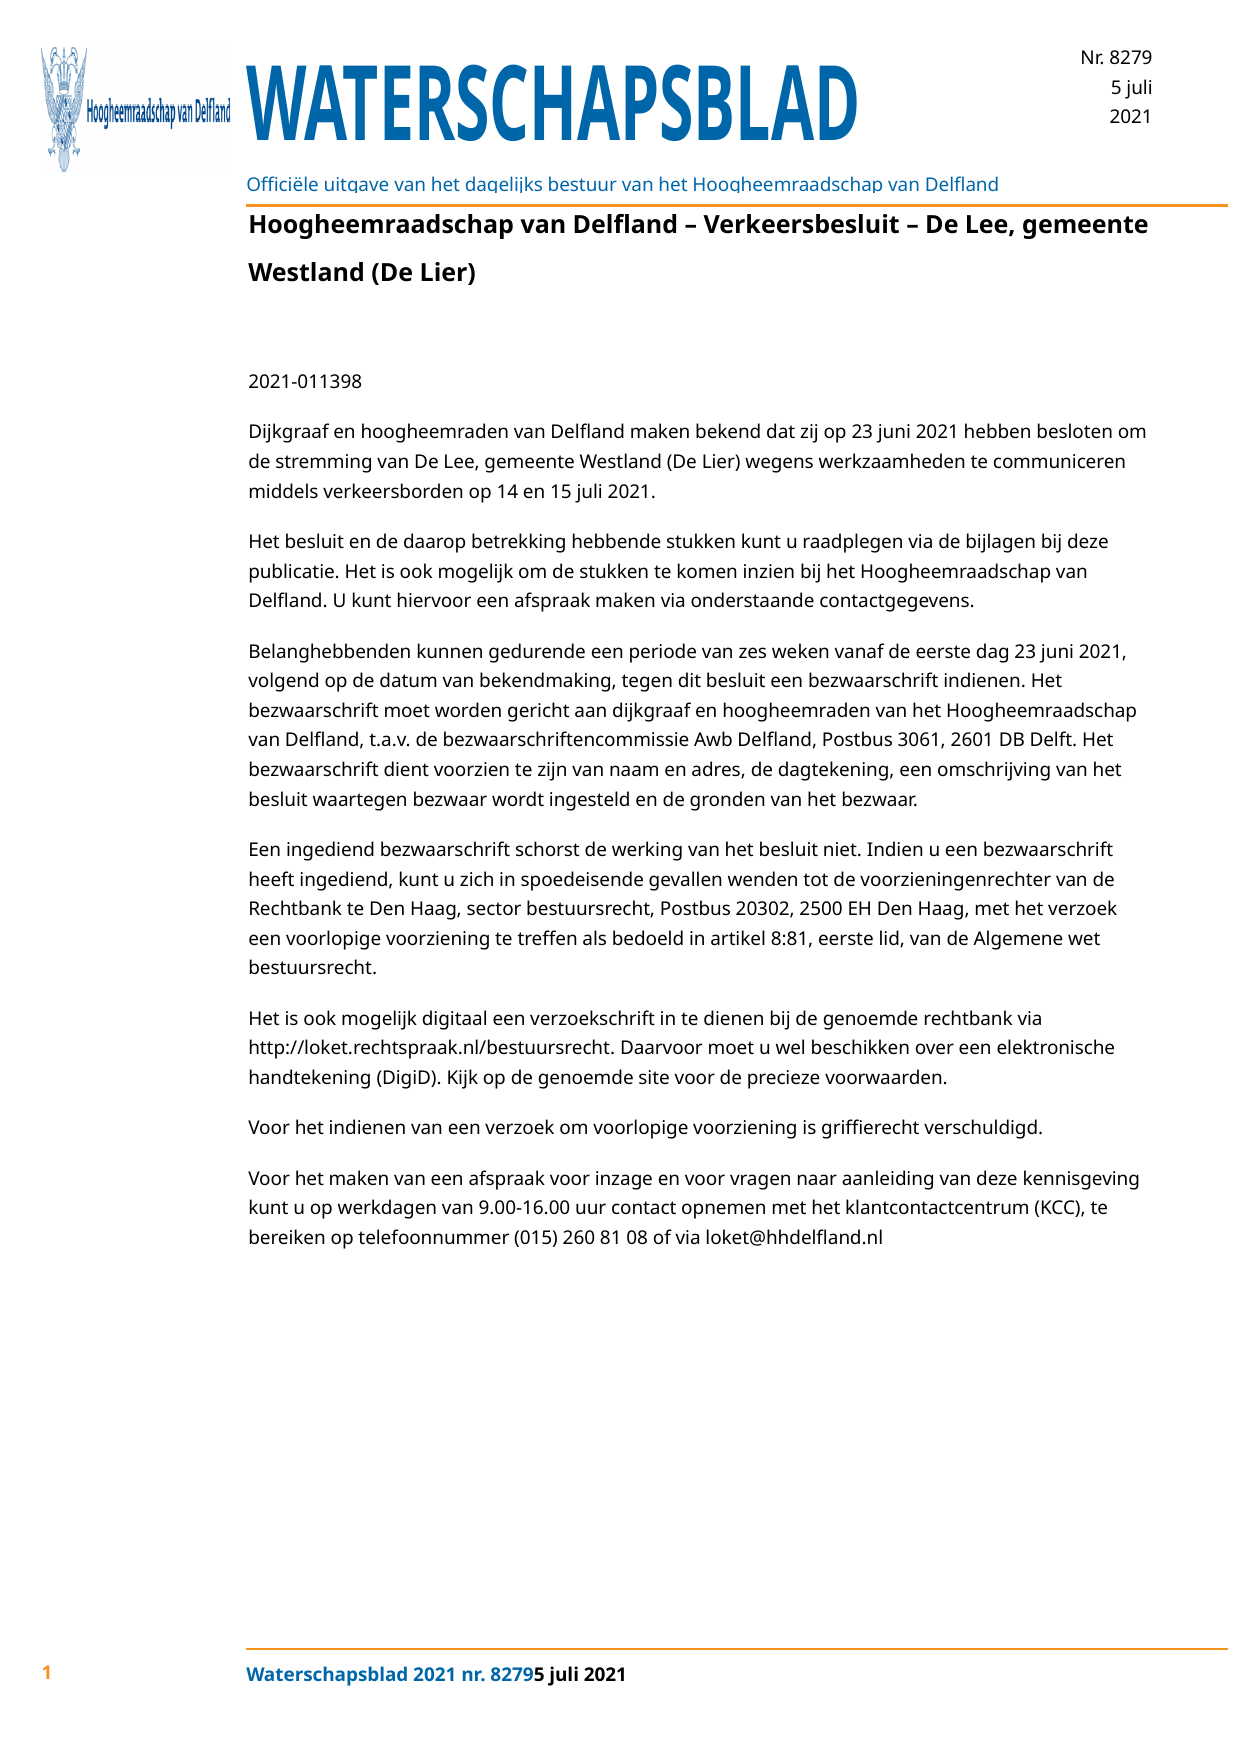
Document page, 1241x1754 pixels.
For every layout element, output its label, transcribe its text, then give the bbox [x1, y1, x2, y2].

text 2021-011398 [248, 368, 1152, 394]
text Belanghebbenden kunnen gedurende een periode van zes weken vanaf de eerste dag 23 juni 2021, volgend op de datum van bekendmaking, tegen dit besluit een bezwaarschrift indienen. Het bezwaarschrift moet worden gericht aan dijkgraaf en hoogheemraden van het Hoogheemraadschap van Delfland, t.a.v. de bezwaarschriftencommissie Awb Delfland, Postbus 3061, 2601 DB Delft. Het bezwaarschrift dient voorzien te zijn van naam en adres, de dagtekening, een omschrijving van het besluit waartegen bezwaar wordt ingesteld en de gronden van het bezwaar. [248, 638, 1152, 812]
text Voor het indienen van een verzoek om voorlopige voorziening is griffierecht verschuldigd. [248, 1114, 1152, 1140]
text Het besluit en de daarop betrekking hebbende stukken kunt u raadplegen via de bijlagen bij deze publicatie. Het is ook mogelijk om de stukken te komen inzien bij het Hoogheemraadschap van Delfland. U kunt hiervoor een afspraak maken via onderstaande contactgegevens. [248, 528, 1152, 613]
picture [41, 47, 231, 172]
text Dijkgraaf en hoogheemraden van Delfland maken bekend dat zij op 23 juni 2021 hebben besloten om de stremming van De Lee, gemeente Westland (De Lier) wegens werkzaamheden te communiceren middels verkeersborden op 14 en 15 juli 2021. [248, 419, 1152, 504]
text Voor het maken van een afspraak voor inzage en voor vragen naar aanleiding van deze kennisgeving kunt u op werkdagen van 9.00-16.00 uur contact opnemen met het klantcontactcentrum (KCC), te bereiken op telefoonnummer (015) 260 81 08 of via loket@hhdelfland.nl [248, 1165, 1152, 1250]
text Het is ook mogelijk digitaal een verzoekschrift in te dienen bij de genoemde rechtbank via http://loket.rechtspraak.nl/bestuursrecht. Daarvoor moet u wel beschikken over een elektronische handtekening (DigiD). Kijk op de genoemde site voor de precieze voorwaarden. [248, 1005, 1152, 1090]
text Een ingediend bezwaarschrift schorst de werking van het besluit niet. Indien u een bezwaarschrift heeft ingediend, kunt u zich in spoedeisende gevallen wenden tot de voorzieningenrechter van de Rechtbank te Den Haag, sector bestuursrecht, Postbus 20302, 2500 EH Den Haag, met het verzoek een voorlopige voorziening te treffen als bedoeld in artikel 8:81, eerste lid, van de Algemene wet bestuursrecht. [248, 836, 1152, 980]
text Hoogheemraadschap van Delfland – Verkeersbesluit – De Lee, gemeente Westland (De Lier) [248, 207, 1152, 288]
